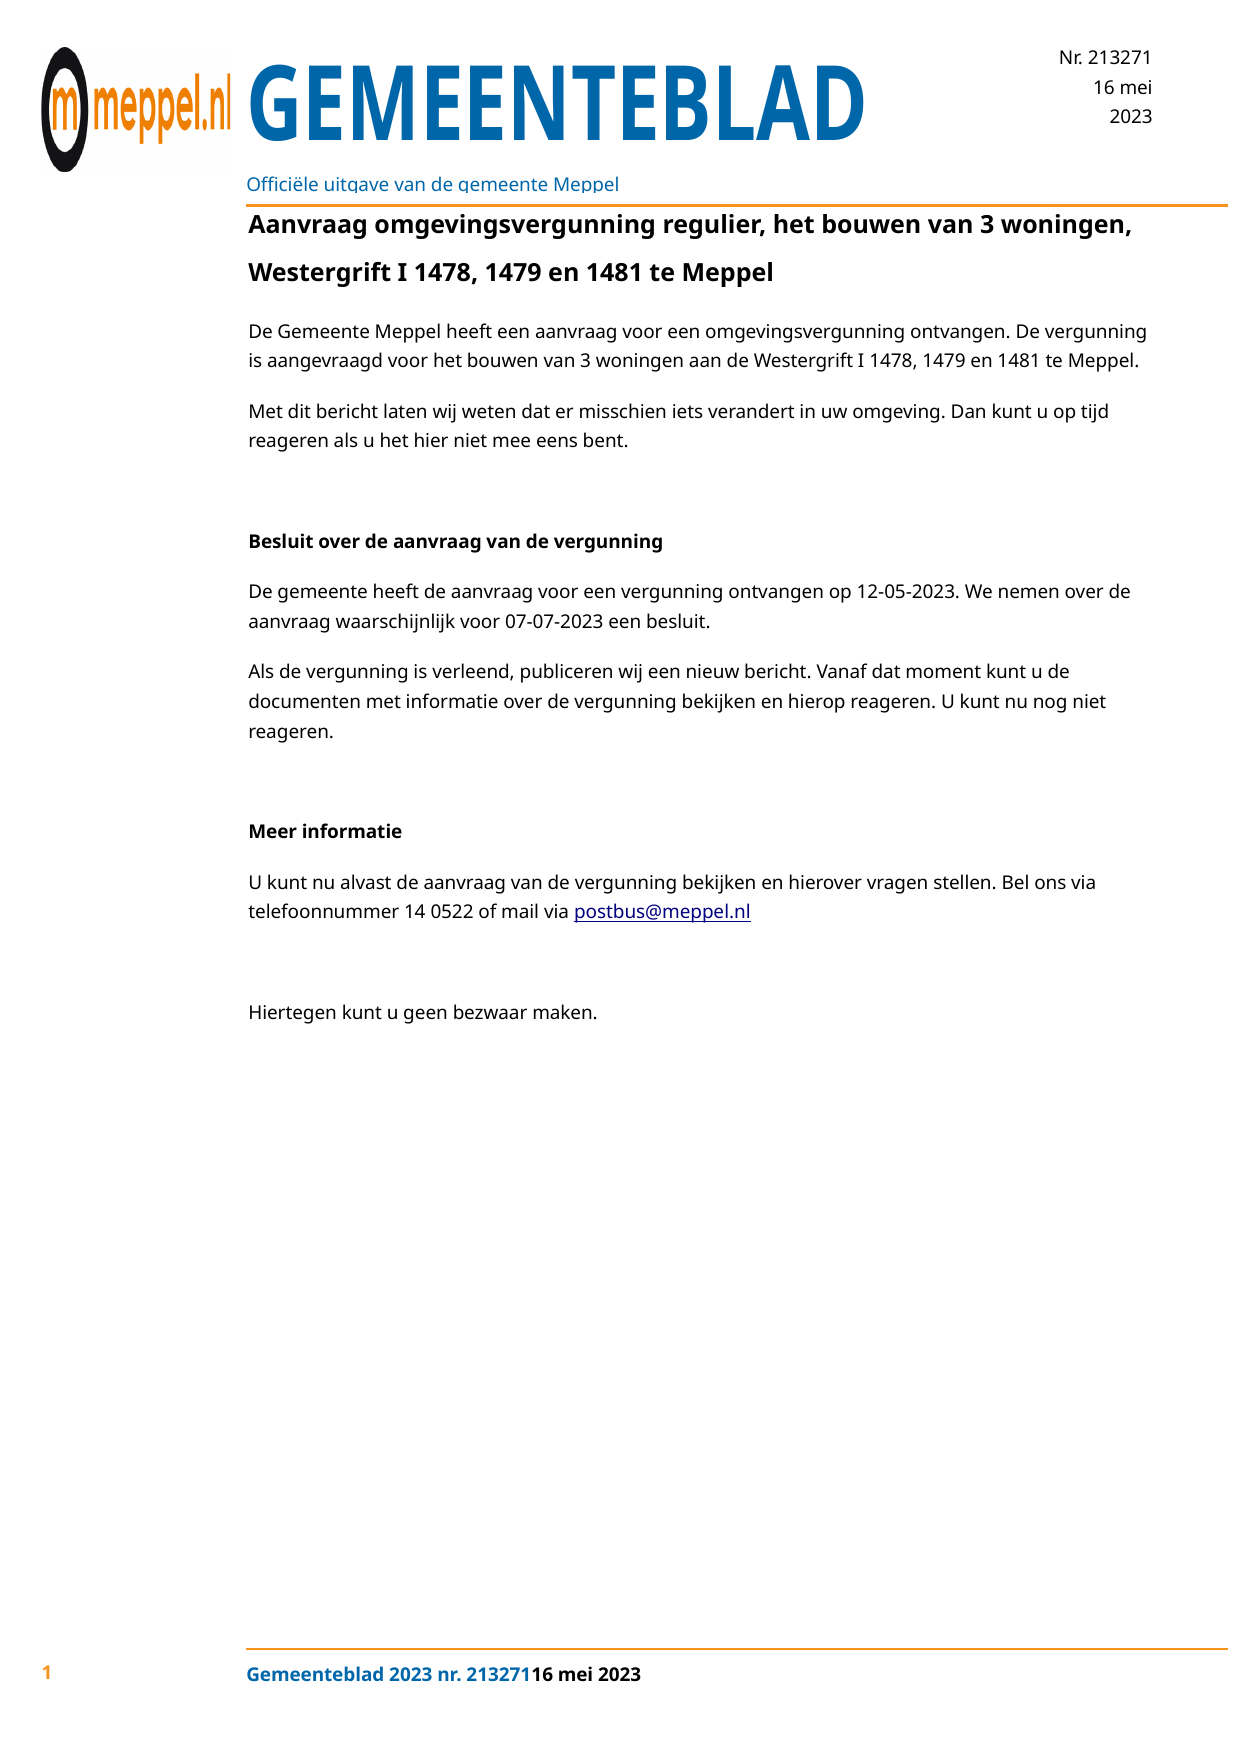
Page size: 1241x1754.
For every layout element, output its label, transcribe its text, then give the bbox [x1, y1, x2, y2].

text Besluit over de aanvraag van de vergunning [248, 528, 1152, 554]
text Hiertegen kunt u geen bezwaar maken. [248, 999, 1152, 1025]
text De Gemeente Meppel heeft een aanvraag voor een omgevingsvergunning ontvangen. De vergunning is aangevraagd voor het bouwen van 3 woningen aan de Westergrift I 1478, 1479 en 1481 te Meppel. [248, 318, 1152, 373]
text U kunt nu alvast de aanvraag van de vergunning bekijken en hierover vragen stellen. Bel ons via telefoonnummer 14 0522 of mail via postbus@meppel.nl [248, 869, 1152, 924]
text De gemeente heeft de aanvraag voor een vergunning ontvangen op 12-05-2023. We nemen over de aanvraag waarschijnlijk voor 07-07-2023 een besluit. [248, 579, 1152, 634]
text Met dit bericht laten wij weten dat er misschien iets verandert in uw omgeving. Dan kunt u op tijd reageren als u het hier niet mee eens bent. [248, 398, 1152, 453]
text Meer informatie [248, 819, 1152, 844]
text Aanvraag omgevingsvergunning regulier, het bouwen van 3 woningen, Westergrift I 1478, 1479 en 1481 te Meppel [248, 207, 1152, 288]
picture [41, 47, 231, 172]
text Als de vergunning is verleend, publiceren wij een nieuw bericht. Vanaf dat moment kunt u de documenten met informatie over de vergunning bekijken en hierop reageren. U kunt nu nog niet reageren. [248, 659, 1152, 744]
